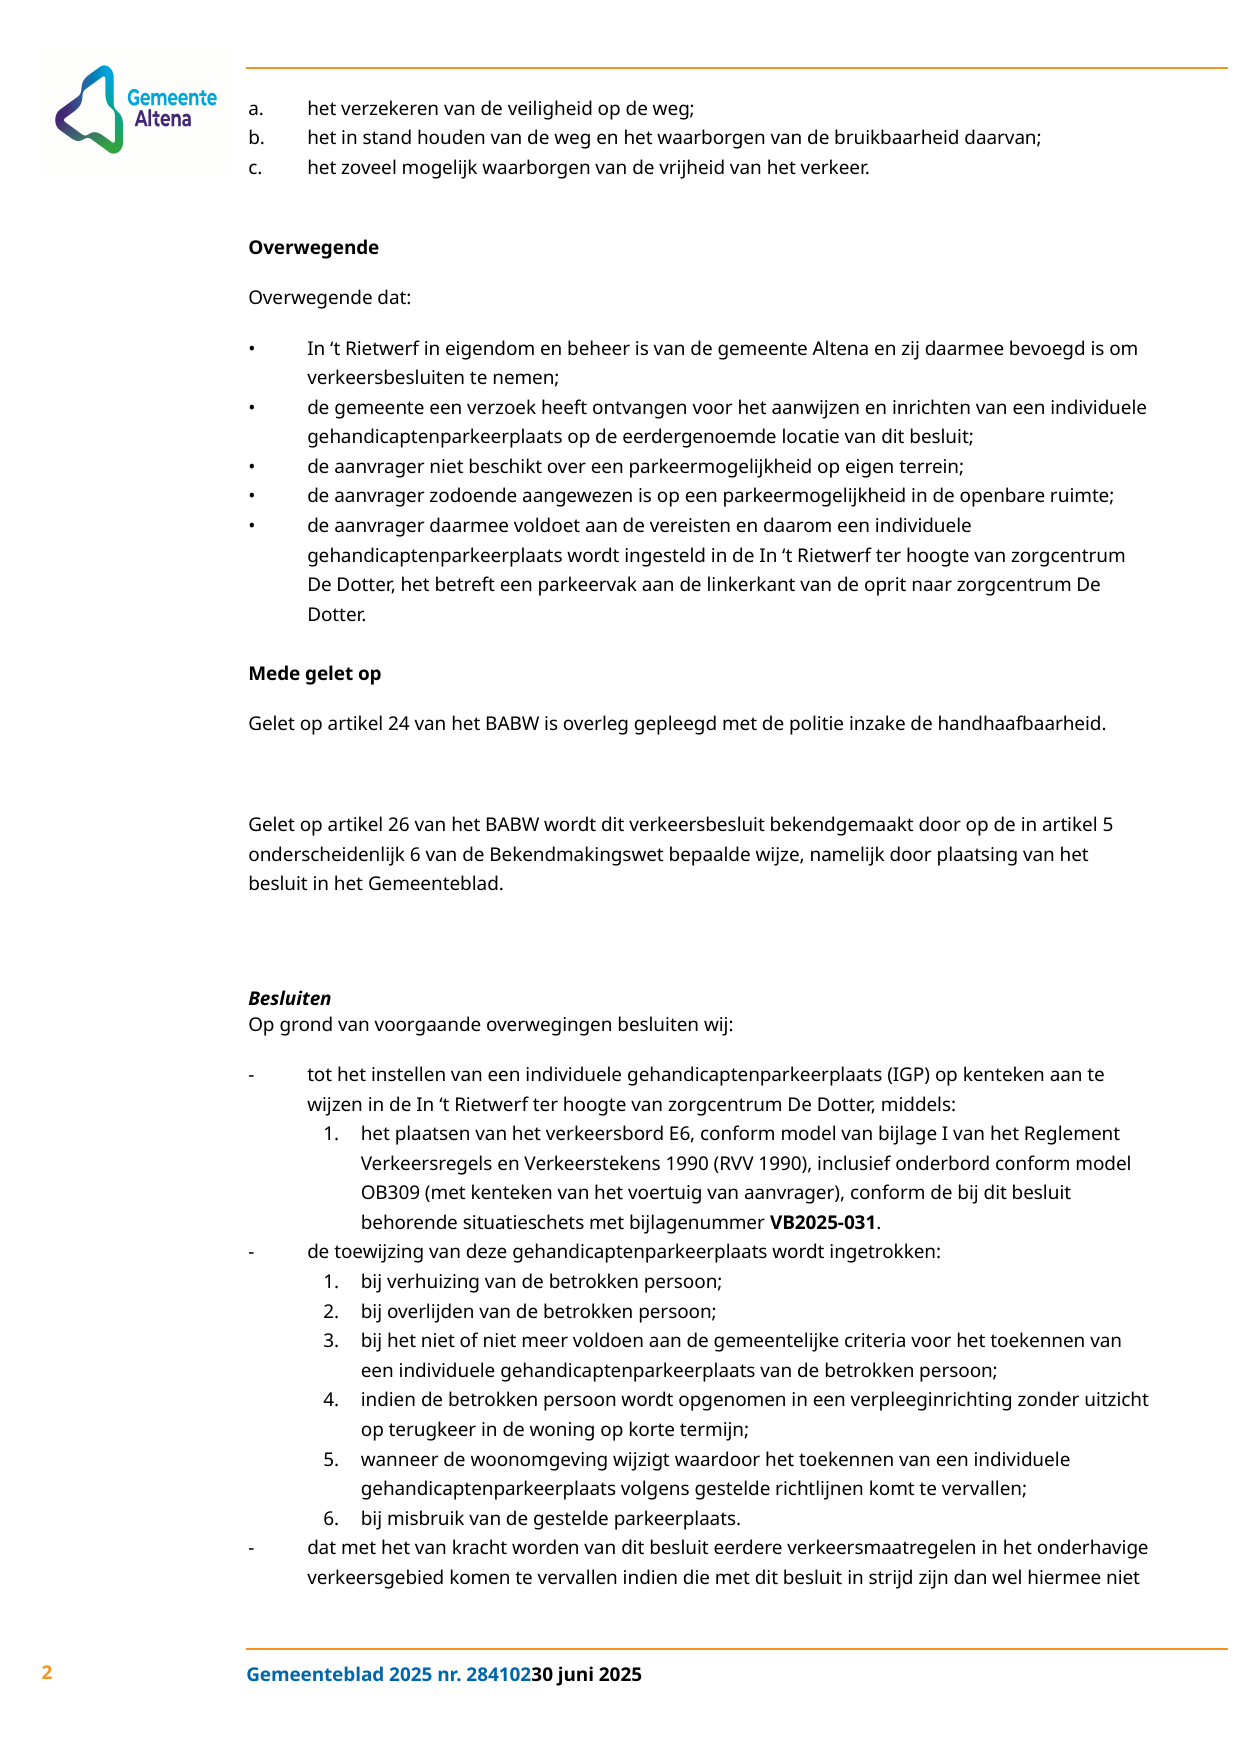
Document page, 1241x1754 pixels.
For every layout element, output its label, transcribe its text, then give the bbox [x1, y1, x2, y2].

list dat met het van kracht worden van dit besluit eerdere verkeersmaatregelen in het onderhavige verkeersgebied komen te vervallen indien die met dit besluit in strijd zijn dan wel hiermee niet [248, 1534, 1152, 1590]
picture [41, 47, 231, 172]
list bij verhuizing van de betrokken persoon; [323, 1268, 1152, 1294]
text Overwegende [248, 234, 1152, 260]
text Op grond van voorgaande overwegingen besluiten wij: [248, 1011, 1152, 1036]
list wanneer de woonomgeving wijzigt waardoor het toekennen van een individuele gehandicaptenparkeerplaats volgens gestelde richtlijnen komt te vervallen; [323, 1446, 1152, 1501]
list tot het instellen van een individuele gehandicaptenparkeerplaats (IGP) op kenteken aan te wijzen in de In ‘t Rietwerf ter hoogte van zorgcentrum De Dotter, middels: [248, 1061, 1152, 1116]
list bij overlijden van de betrokken persoon; [323, 1298, 1152, 1323]
list het verzekeren van de veiligheid op de weg; [248, 95, 1152, 121]
list de aanvrager daarmee voldoet aan de vereisten en daarom een individuele gehandicaptenparkeerplaats wordt ingesteld in de In ‘t Rietwerf ter hoogte van zorgcentrum De Dotter, het betreft een parkeervak aan de linkerkant van de oprit naar zorgcentrum De Dotter. [248, 512, 1152, 627]
list de aanvrager zodoende aangewezen is op een parkeermogelijkheid in de openbare ruimte; [248, 483, 1152, 508]
text Mede gelet op [248, 660, 1152, 686]
text Besluiten [248, 985, 1152, 1011]
list het plaatsen van het verkeersbord E6, conform model van bijlage I van het Reglement Verkeersregels en Verkeerstekens 1990 (RVV 1990), inclusief onderbord conform model OB309 (met kenteken van het voertuig van aanvrager), conform de bij dit besluit behorende situatieschets met bijlagenummer VB2025-031. [323, 1120, 1152, 1235]
list bij misbruik van de gestelde parkeerplaats. [323, 1505, 1152, 1531]
text Gelet op artikel 24 van het BABW is overleg gepleegd met de politie inzake de handhaafbaarheid. [248, 711, 1152, 736]
list het in stand houden van de weg en het waarborgen van de bruikbaarheid daarvan; [248, 124, 1152, 150]
list bij het niet of niet meer voldoen aan de gemeentelijke criteria voor het toekennen van een individuele gehandicaptenparkeerplaats van de betrokken persoon; [323, 1327, 1152, 1383]
list de aanvrager niet beschikt over een parkeermogelijkheid op eigen terrein; [248, 453, 1152, 479]
text Gelet op artikel 26 van het BABW wordt dit verkeersbesluit bekendgemaakt door op de in artikel 5 onderscheidenlijk 6 van de Bekendmakingswet bepaalde wijze, namelijk door plaatsing van het besluit in het Gemeenteblad. [248, 811, 1152, 896]
text Overwegende dat: [248, 284, 1152, 310]
list indien de betrokken persoon wordt opgenomen in een verpleeginrichting zonder uitzicht op terugkeer in de woning op korte termijn; [323, 1387, 1152, 1442]
list de gemeente een verzoek heeft ontvangen voor het aanwijzen en inrichten van een individuele gehandicaptenparkeerplaats op de eerdergenoemde locatie van dit besluit; [248, 394, 1152, 449]
list het zoveel mogelijk waarborgen van de vrijheid van het verkeer. [248, 154, 1152, 180]
list In ‘t Rietwerf in eigendom en beheer is van de gemeente Altena en zij daarmee bevoegd is om verkeersbesluiten te nemen; [248, 335, 1152, 390]
list de toewijzing van deze gehandicaptenparkeerplaats wordt ingetrokken: [248, 1239, 1152, 1264]
